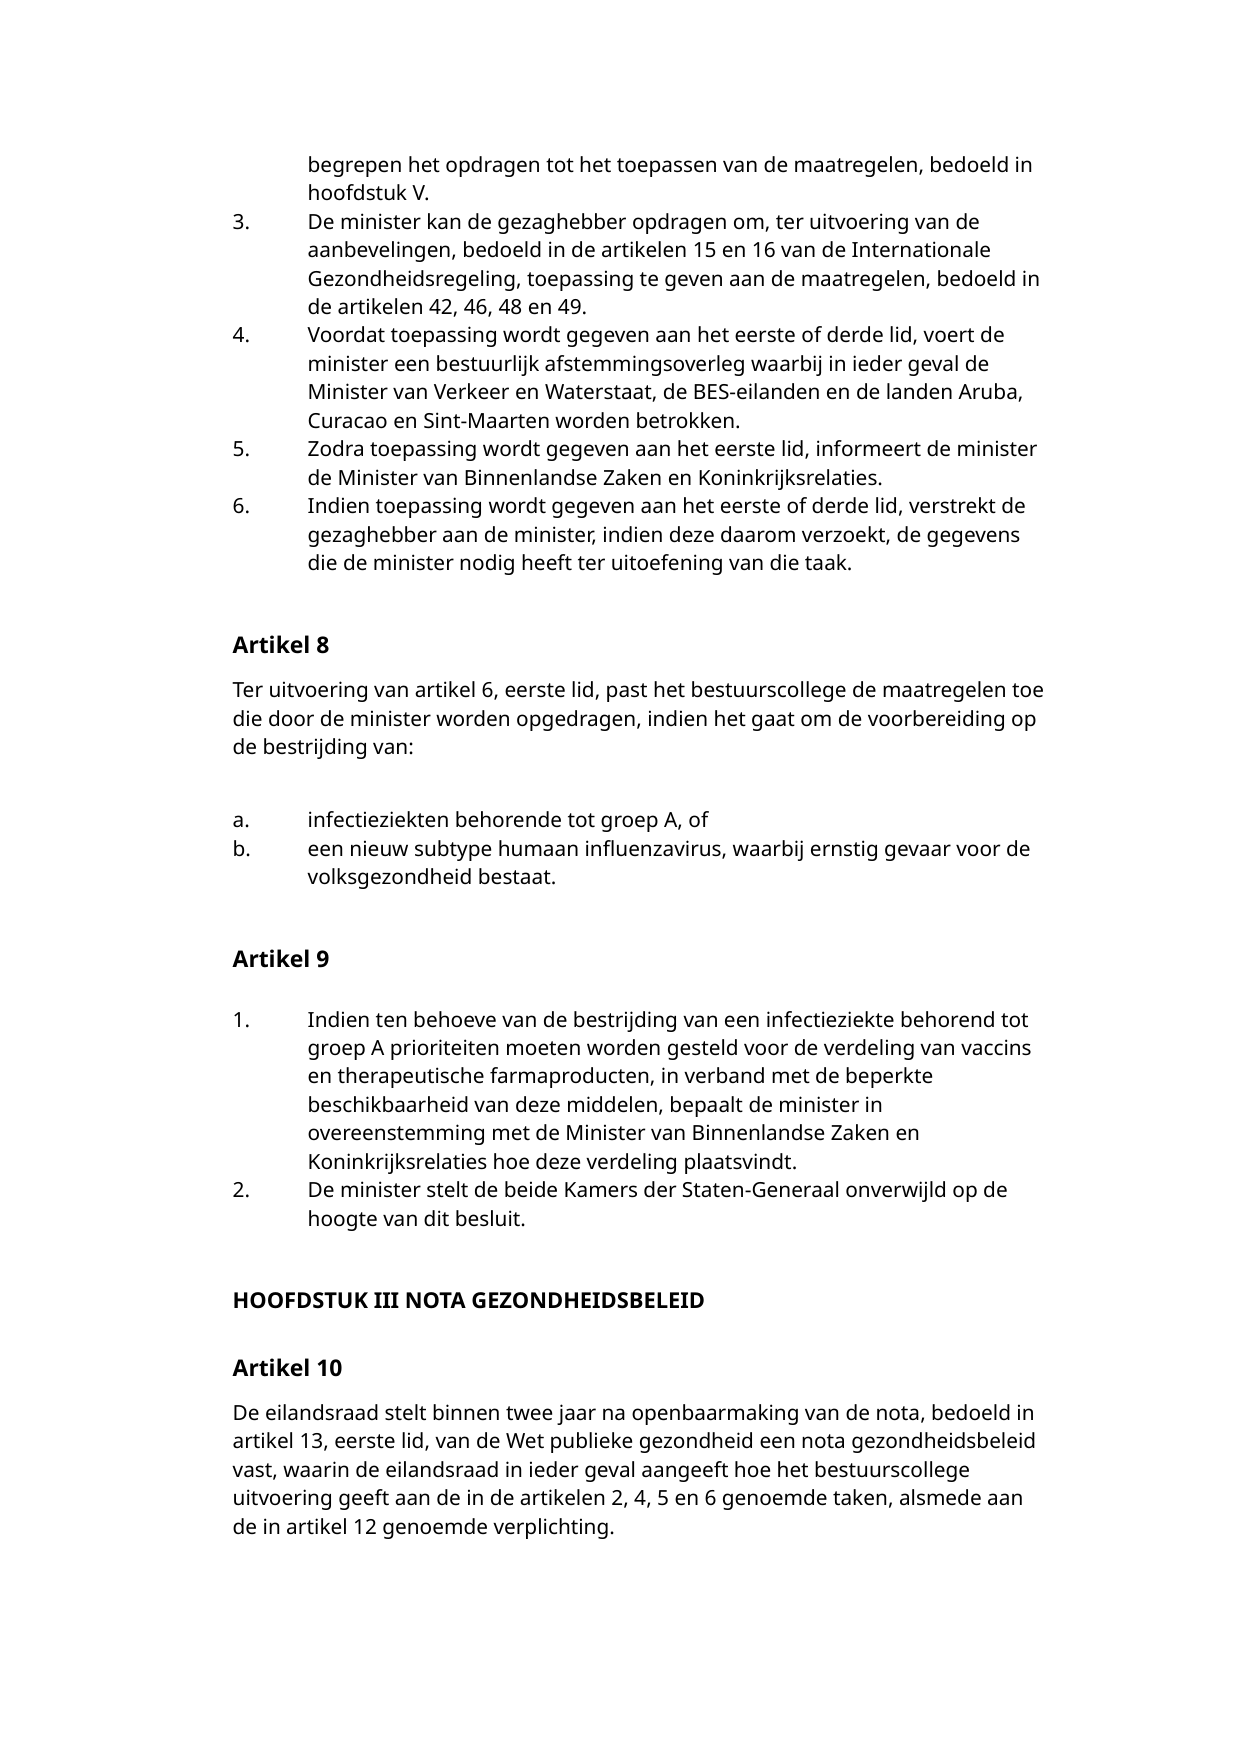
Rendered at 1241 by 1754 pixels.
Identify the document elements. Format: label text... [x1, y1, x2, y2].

list Indien toepassing wordt gegeven aan het eerste of derde lid, verstrekt de gezaghebber aan de minister, indien deze daarom verzoekt, de gegevens die de minister nodig heeft ter uitoefening van die taak. [232, 491, 1053, 577]
list Voordat toepassing wordt gegeven aan het eerste of derde lid, voert de minister een bestuurlijk afstemmingsoverleg waarbij in ieder geval de Minister van Verkeer en Waterstaat, de BES-eilanden en de landen Aruba, Curacao en Sint-Maarten worden betrokken. [232, 321, 1053, 434]
list infectieziekten behorende tot groep A, of [232, 806, 1053, 834]
text De eilandsraad stelt binnen twee jaar na openbaarmaking van de nota, bedoeld in artikel 13, eerste lid, van de Wet publieke gezondheid een nota gezondheidsbeleid vast, waarin de eilandsraad in ieder geval aangeeft hoe het bestuurscollege uitvoering geeft aan de in de artikelen 2, 4, 5 en 6 genoemde taken, alsmede aan de in artikel 12 genoemde verplichting. [232, 1398, 1053, 1540]
list begrepen het opdragen tot het toepassen van de maatregelen, bedoeld in hoofdstuk V. [232, 150, 1053, 207]
list een nieuw subtype humaan influenzavirus, waarbij ernstig gevaar voor de volksgezondheid bestaat. [232, 834, 1053, 891]
subtitle Artikel 10 [232, 1352, 1053, 1383]
list De minister kan de gezaghebber opdragen om, ter uitvoering van de aanbevelingen, bedoeld in de artikelen 15 en 16 van de Internationale Gezondheidsregeling, toepassing te geven aan de maatregelen, bedoeld in de artikelen 42, 46, 48 en 49. [232, 207, 1053, 321]
text Ter uitvoering van artikel 6, eerste lid, past het bestuurscollege de maatregelen toe die door de minister worden opgedragen, indien het gaat om de voorbereiding op de bestrijding van: [232, 675, 1053, 761]
subtitle HOOFDSTUK III NOTA GEZONDHEIDSBELEID [232, 1285, 1053, 1314]
list Zodra toepassing wordt gegeven aan het eerste lid, informeert de minister de Minister van Binnenlandse Zaken en Koninkrijksrelaties. [232, 434, 1053, 491]
subtitle Artikel 8 [232, 629, 1053, 660]
subtitle Artikel 9 [232, 943, 1053, 975]
list Indien ten behoeve van de bestrijding van een infectieziekte behorend tot groep A prioriteiten moeten worden gesteld voor de verdeling van vaccins en therapeutische farmaproducten, in verband met de beperkte beschikbaarheid van deze middelen, bepaalt de minister in overeenstemming met de Minister van Binnenlandse Zaken en Koninkrijksrelaties hoe deze verdeling plaatsvindt. [232, 1005, 1053, 1175]
list De minister stelt de beide Kamers der Staten-Generaal onverwijld op de hoogte van dit besluit. [232, 1175, 1053, 1232]
